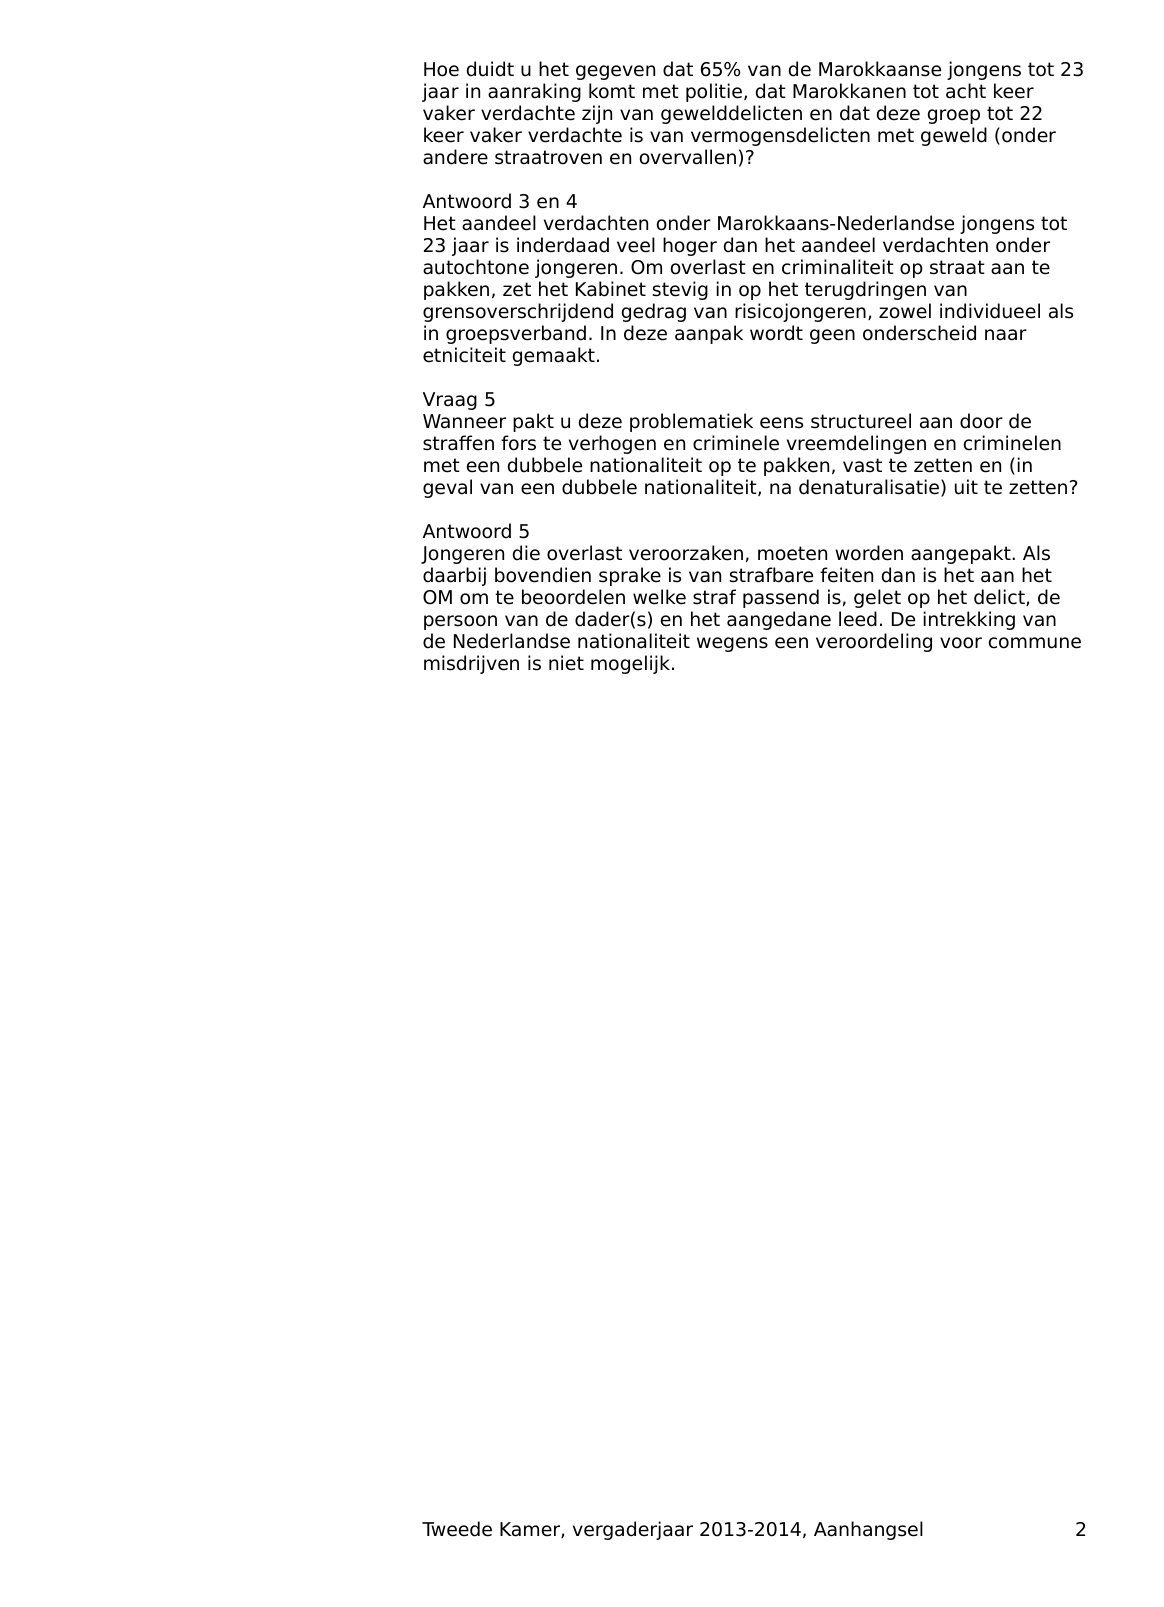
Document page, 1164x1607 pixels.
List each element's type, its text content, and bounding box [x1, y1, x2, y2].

text Antwoord 3 en 4 [422, 191, 1087, 213]
text Het aandeel verdachten onder Marokkaans-Nederlandse jongens tot 23 jaar is inderdaad veel hoger dan het aandeel verdachten onder autochtone jongeren. Om overlast en criminaliteit op straat aan te pakken, zet het Kabinet stevig in op het terugdringen van grensoverschrijdend gedrag van risicojongeren, zowel individueel als in groepsverband. In deze aanpak wordt geen onderscheid naar etniciteit gemaakt. [422, 213, 1087, 367]
text Antwoord 5 [422, 521, 1087, 543]
text Hoe duidt u het gegeven dat 65% van de Marokkaanse jongens tot 23 jaar in aanraking komt met politie, dat Marokkanen tot acht keer vaker verdachte zijn van gewelddelicten en dat deze groep tot 22 keer vaker verdachte is van vermogensdelicten met geweld (onder andere straatroven en overvallen)? [422, 59, 1087, 169]
text Wanneer pakt u deze problematiek eens structureel aan door de straffen fors te verhogen en criminele vreemdelingen en criminelen met een dubbele nationaliteit op te pakken, vast te zetten en (in geval van een dubbele nationaliteit, na denaturalisatie) uit te zetten? [422, 411, 1087, 499]
text Jongeren die overlast veroorzaken, moeten worden aangepakt. Als daarbij bovendien sprake is van strafbare feiten dan is het aan het OM om te beoordelen welke straf passend is, gelet op het delict, de persoon van de dader(s) en het aangedane leed. De intrekking van de Nederlandse nationaliteit wegens een veroordeling voor commune misdrijven is niet mogelijk. [422, 543, 1087, 675]
text Vraag 5 [422, 389, 1087, 411]
